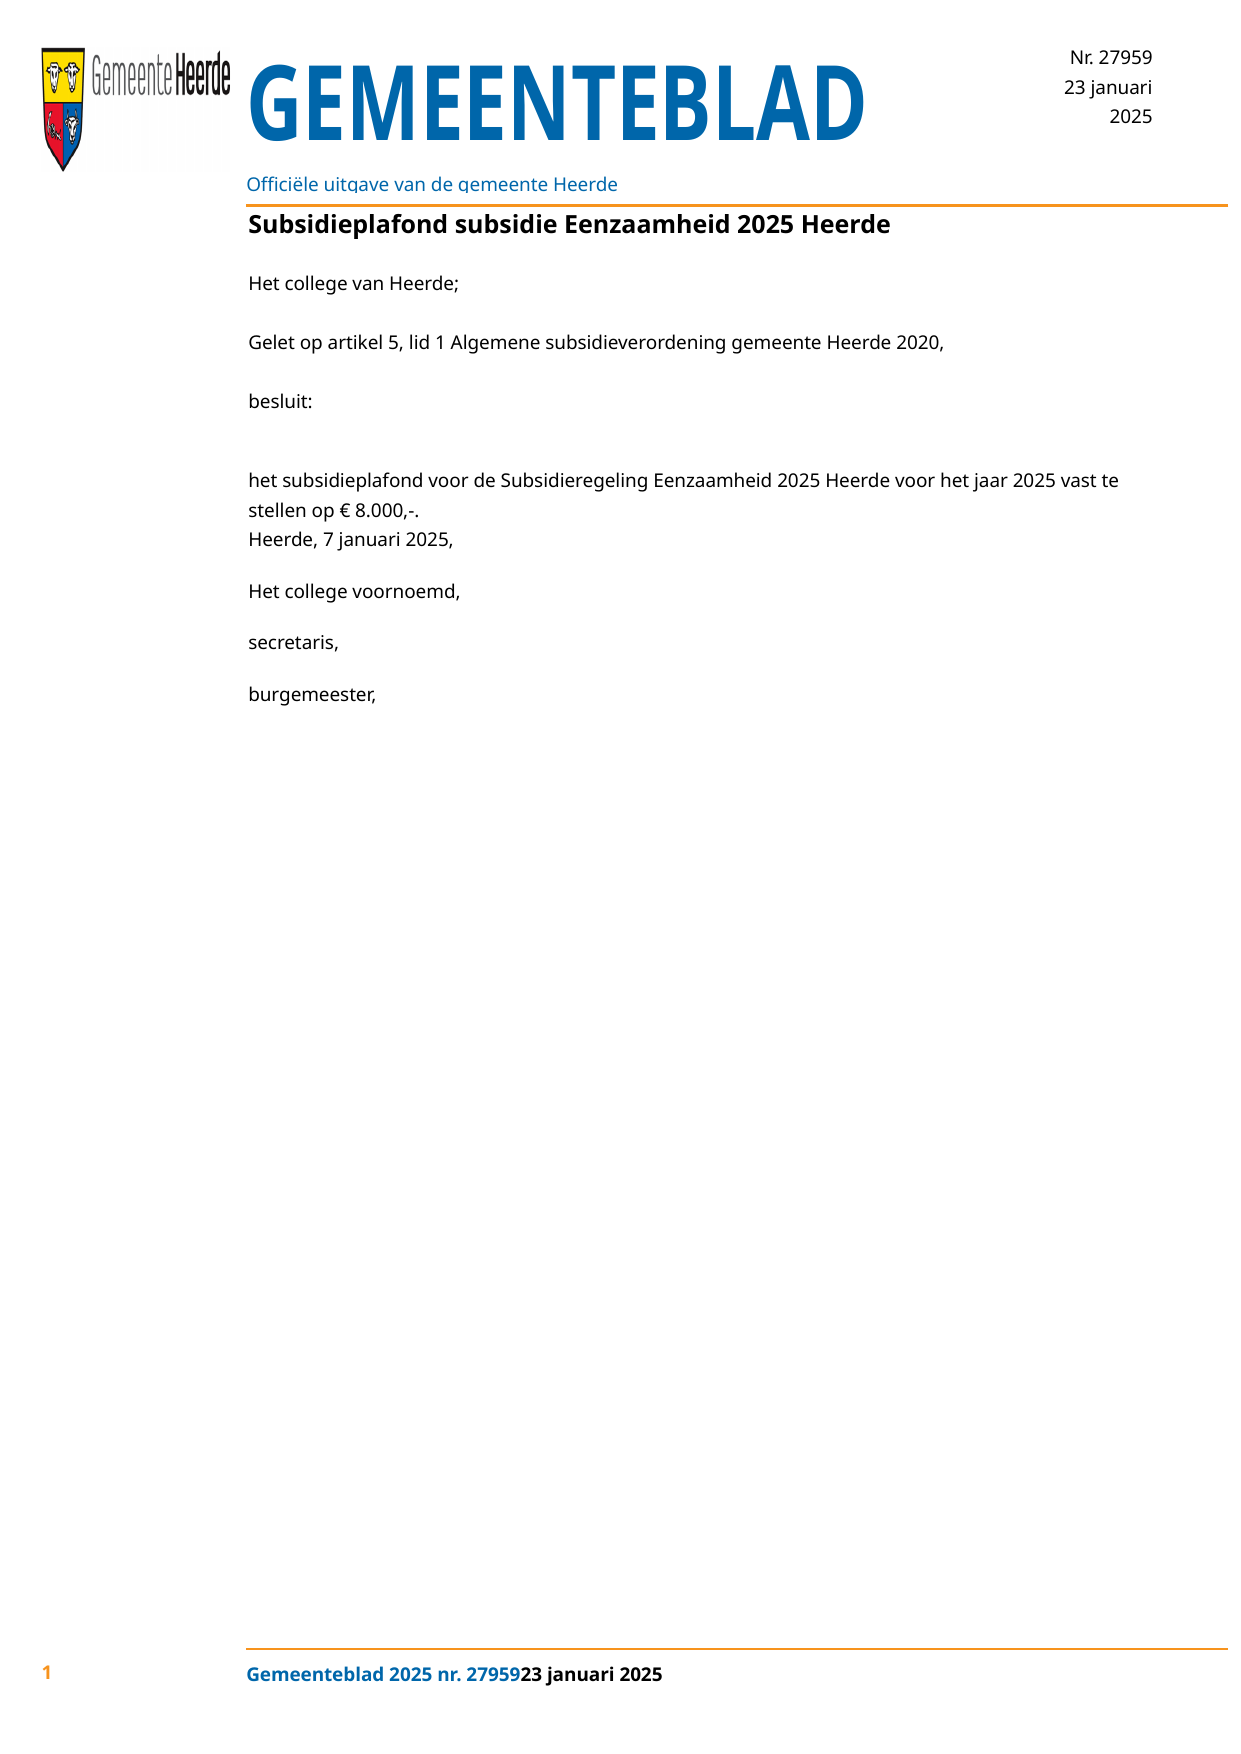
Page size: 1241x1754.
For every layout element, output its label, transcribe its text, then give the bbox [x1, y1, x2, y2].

text besluit: [248, 389, 1152, 414]
text Heerde, 7 januari 2025, [248, 527, 1152, 552]
text Subsidieplafond subsidie Eenzaamheid 2025 Heerde [248, 207, 1152, 241]
picture [41, 47, 231, 172]
text burgemeester, [248, 681, 1152, 707]
text Gelet op artikel 5, lid 1 Algemene subsidieverordening gemeente Heerde 2020, [248, 329, 1152, 355]
text Het college voornoemd, [248, 578, 1152, 604]
text secretaris, [248, 629, 1152, 655]
text het subsidieplafond voor de Subsidieregeling Eenzaamheid 2025 Heerde voor het jaar 2025 vast te stellen op € 8.000,-. [248, 467, 1152, 523]
text Het college van Heerde; [248, 270, 1152, 296]
